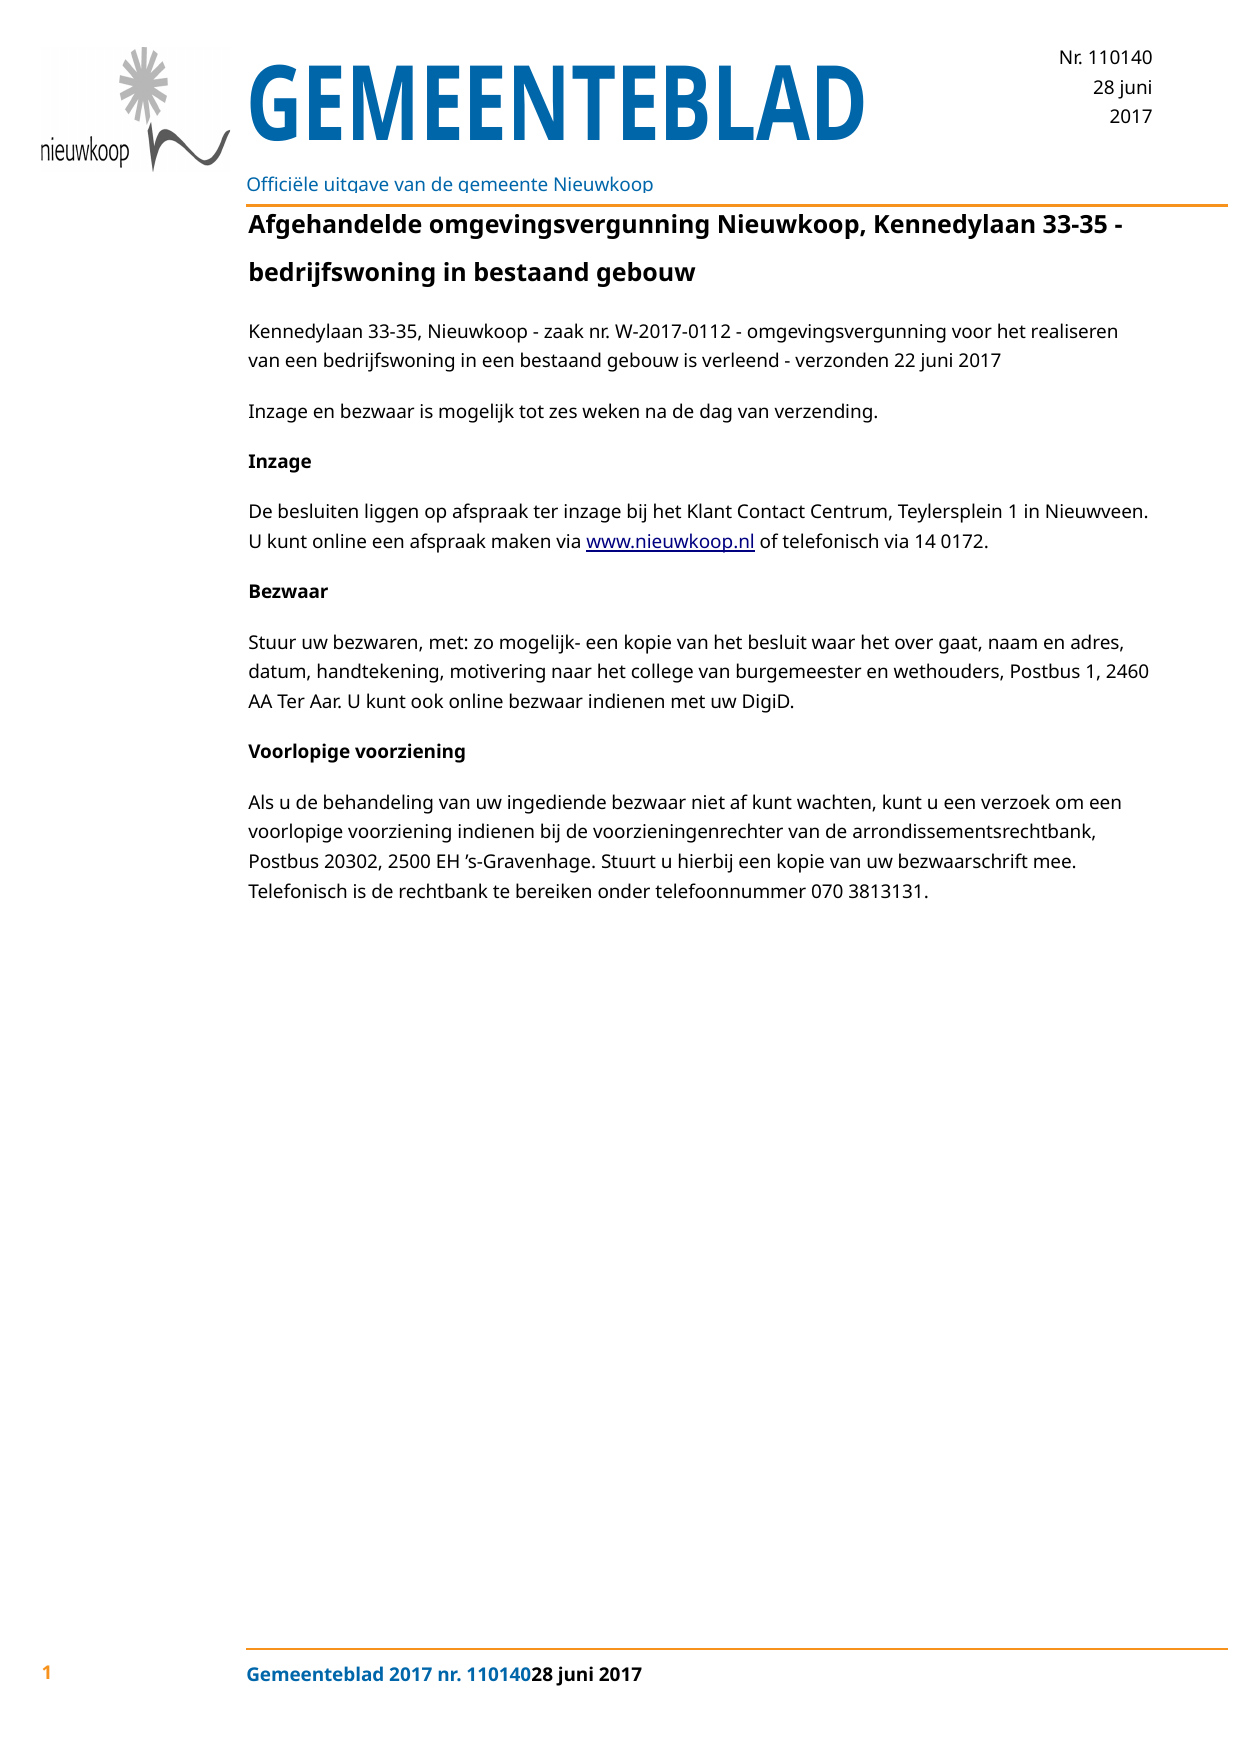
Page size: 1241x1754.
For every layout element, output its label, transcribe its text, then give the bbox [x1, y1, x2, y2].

text Bezwaar [248, 579, 1152, 604]
text Inzage [248, 448, 1152, 474]
text Stuur uw bezwaren, met: zo mogelijk- een kopie van het besluit waar het over gaat, naam en adres, datum, handtekening, motivering naar het college van burgemeester en wethouders, Postbus 1, 2460 AA Ter Aar. U kunt ook online bezwaar indienen met uw DigiD. [248, 629, 1152, 714]
text Kennedylaan 33-35, Nieuwkoop - zaak nr. W-2017-0112 - omgevingsvergunning voor het realiseren van een bedrijfswoning in een bestaand gebouw is verleend - verzonden 22 juni 2017 [248, 318, 1152, 373]
text De besluiten liggen op afspraak ter inzage bij het Klant Contact Centrum, Teylersplein 1 in Nieuwveen. U kunt online een afspraak maken via www.nieuwkoop.nl of telefonisch via 14 0172. [248, 499, 1152, 554]
picture [41, 47, 231, 172]
text Voorlopige voorziening [248, 739, 1152, 764]
text Als u de behandeling van uw ingediende bezwaar niet af kunt wachten, kunt u een verzoek om een voorlopige voorziening indienen bij de voorzieningenrechter van de arrondissementsrechtbank, Postbus 20302, 2500 EH ’s-Gravenhage. Stuurt u hierbij een kopie van uw bezwaarschrift mee. Telefonisch is de rechtbank te bereiken onder telefoonnummer 070 3813131. [248, 789, 1152, 904]
text Afgehandelde omgevingsvergunning Nieuwkoop, Kennedylaan 33-35 - bedrijfswoning in bestaand gebouw [248, 207, 1152, 288]
text Inzage en bezwaar is mogelijk tot zes weken na de dag van verzending. [248, 398, 1152, 424]
